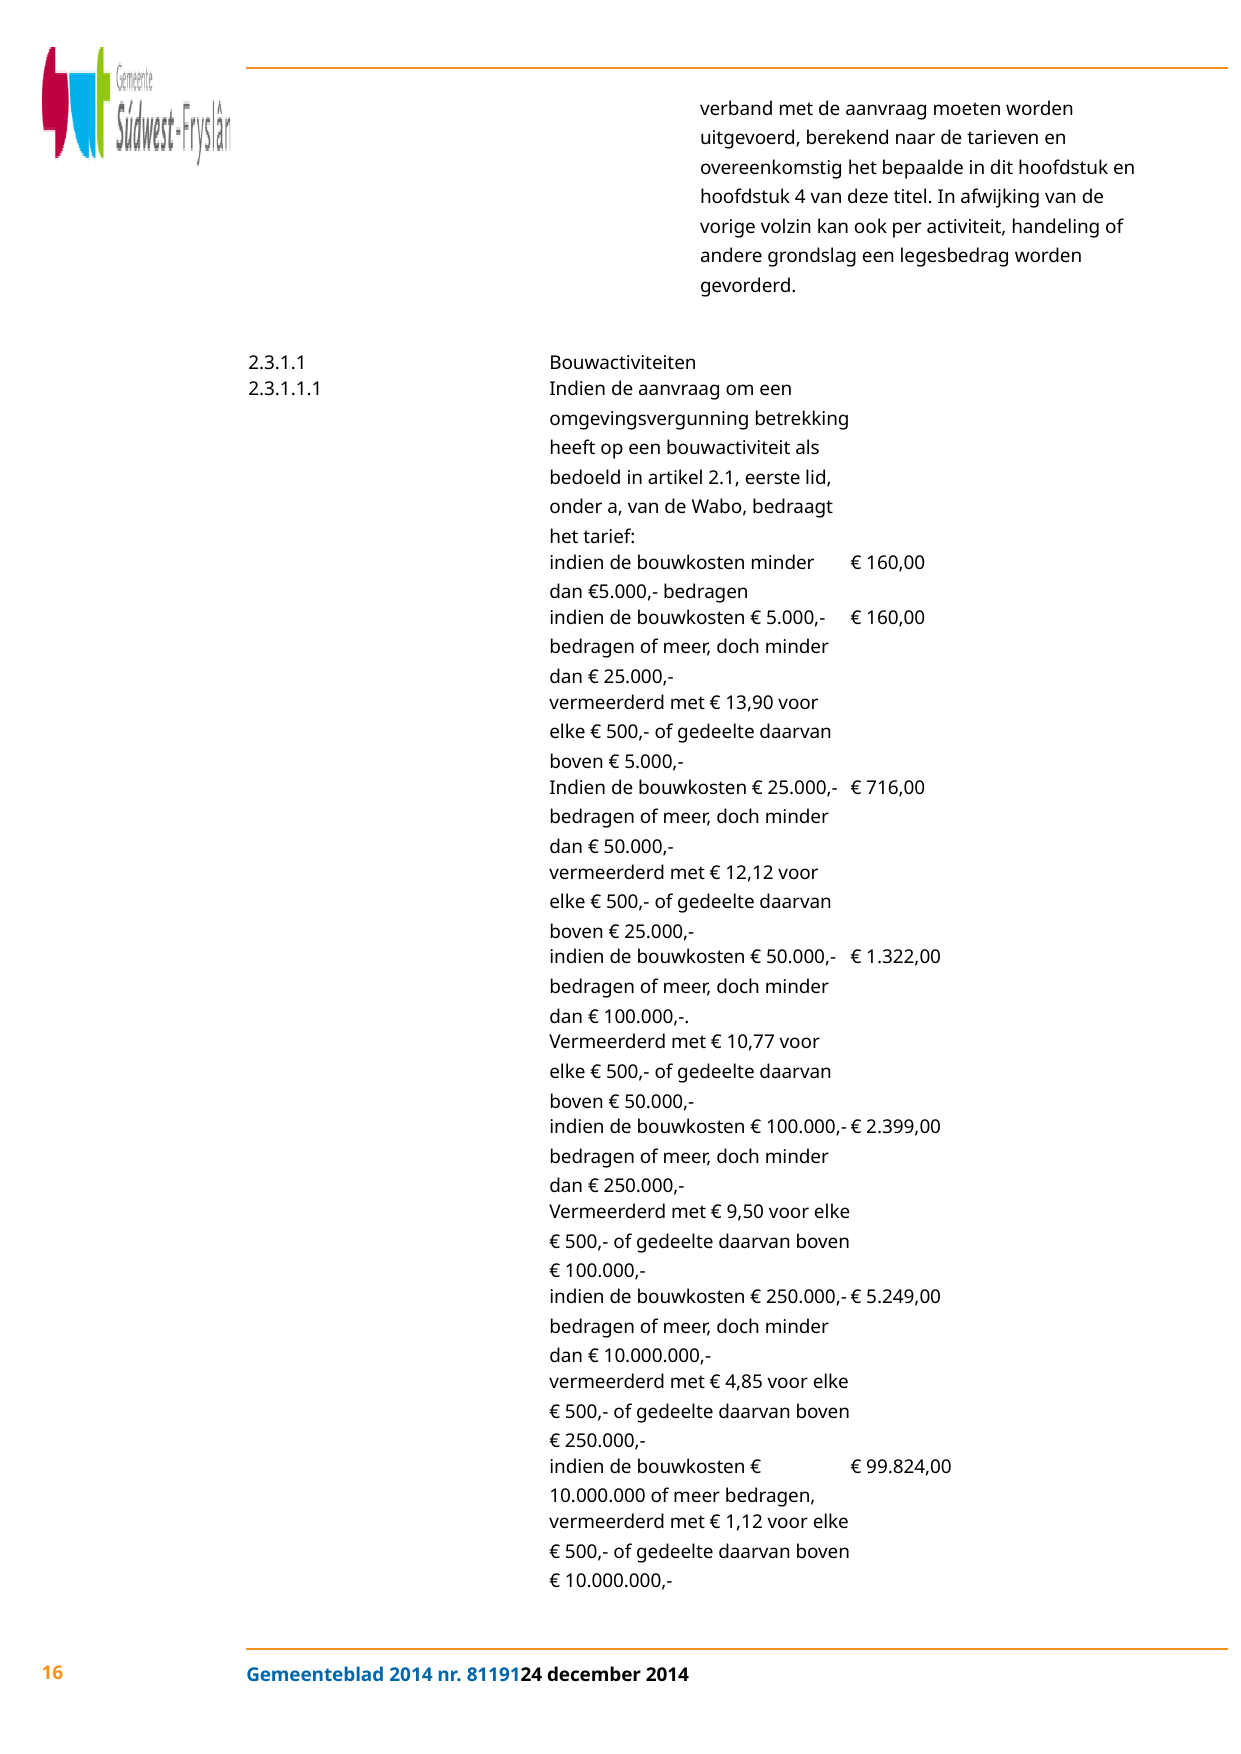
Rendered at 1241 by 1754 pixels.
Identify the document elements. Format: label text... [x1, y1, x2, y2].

table_cell indien de bouwkosten € 5.000,- bedragen of meer, doch minder dan € 25.000,- [549, 604, 850, 689]
picture [41, 47, 231, 172]
table_cell [248, 1114, 549, 1198]
table_cell € 160,00 [850, 604, 1152, 689]
table_cell [850, 859, 1152, 944]
table_cell [248, 774, 549, 859]
table_cell indien de bouwkosten minder dan €5.000,- bedragen [549, 549, 850, 604]
table_cell Vermeerderd met € 10,77 voor elke € 500,- of gedeelte daarvan boven € 50.000,- [549, 1029, 850, 1113]
table_cell [248, 1509, 549, 1593]
table_cell indien de bouwkosten € 100.000,- bedragen of meer, doch minder dan € 250.000,- [549, 1114, 850, 1198]
table_cell vermeerderd met € 4,85 voor elke € 500,- of gedeelte daarvan boven € 250.000,- [549, 1368, 850, 1453]
table_cell [850, 1199, 1152, 1283]
table_cell € 716,00 [850, 774, 1152, 859]
table_cell [248, 859, 549, 944]
table_cell [850, 689, 1152, 774]
table_cell € 2.399,00 [850, 1114, 1152, 1198]
table_cell [850, 375, 1152, 549]
table_header 2.3.1.1 [248, 350, 549, 375]
table_cell [850, 1368, 1152, 1453]
table_cell [248, 1368, 549, 1453]
table_cell Indien de bouwkosten € 25.000,- bedragen of meer, doch minder dan € 50.000,- [549, 774, 850, 859]
table_cell [248, 1199, 549, 1283]
table_cell € 99.824,00 [850, 1453, 1152, 1508]
table_cell [248, 1029, 549, 1113]
table_cell [248, 1283, 549, 1368]
table_cell [248, 944, 549, 1029]
table_header [850, 350, 1152, 375]
table_cell [850, 1509, 1152, 1593]
table_cell € 1.322,00 [850, 944, 1152, 1029]
table_cell vermeerderd met € 13,90 voor elke € 500,- of gedeelte daarvan boven € 5.000,- [549, 689, 850, 774]
table_cell [248, 95, 700, 298]
table_cell vermeerderd met € 12,12 voor elke € 500,- of gedeelte daarvan boven € 25.000,- [549, 859, 850, 944]
table_cell [850, 1029, 1152, 1113]
table_cell indien de bouwkosten € 50.000,- bedragen of meer, doch minder dan € 100.000,-. [549, 944, 850, 1029]
table_cell [248, 604, 549, 689]
table_cell Indien de aanvraag om een omgevingsvergunning betrekking heeft op een bouwactiviteit als bedoeld in artikel 2.1, eerste lid, onder a, van de Wabo, bedraagt het tarief: [549, 375, 850, 549]
table_cell 2.3.1.1.1 [248, 375, 549, 549]
table_cell [248, 1453, 549, 1508]
table_cell indien de bouwkosten € 250.000,- bedragen of meer, doch minder dan € 10.000.000,- [549, 1283, 850, 1368]
table_cell [248, 689, 549, 774]
table_header Bouwactiviteiten [549, 350, 850, 375]
table_cell Vermeerderd met € 9,50 voor elke € 500,- of gedeelte daarvan boven € 100.000,- [549, 1199, 850, 1283]
table_cell € 5.249,00 [850, 1283, 1152, 1368]
table_cell € 160,00 [850, 549, 1152, 604]
table_cell verband met de aanvraag moeten worden uitgevoerd, berekend naar de tarieven en overeenkomstig het bepaalde in dit hoofdstuk en hoofdstuk 4 van deze titel. In afwijking van de vorige volzin kan ook per activiteit, handeling of andere grondslag een legesbedrag worden gevorderd. [700, 95, 1152, 298]
table_cell [248, 549, 549, 604]
table_cell indien de bouwkosten € 10.000.000 of meer bedragen, [549, 1453, 850, 1508]
table_cell vermeerderd met € 1,12 voor elke € 500,- of gedeelte daarvan boven € 10.000.000,- [549, 1509, 850, 1593]
